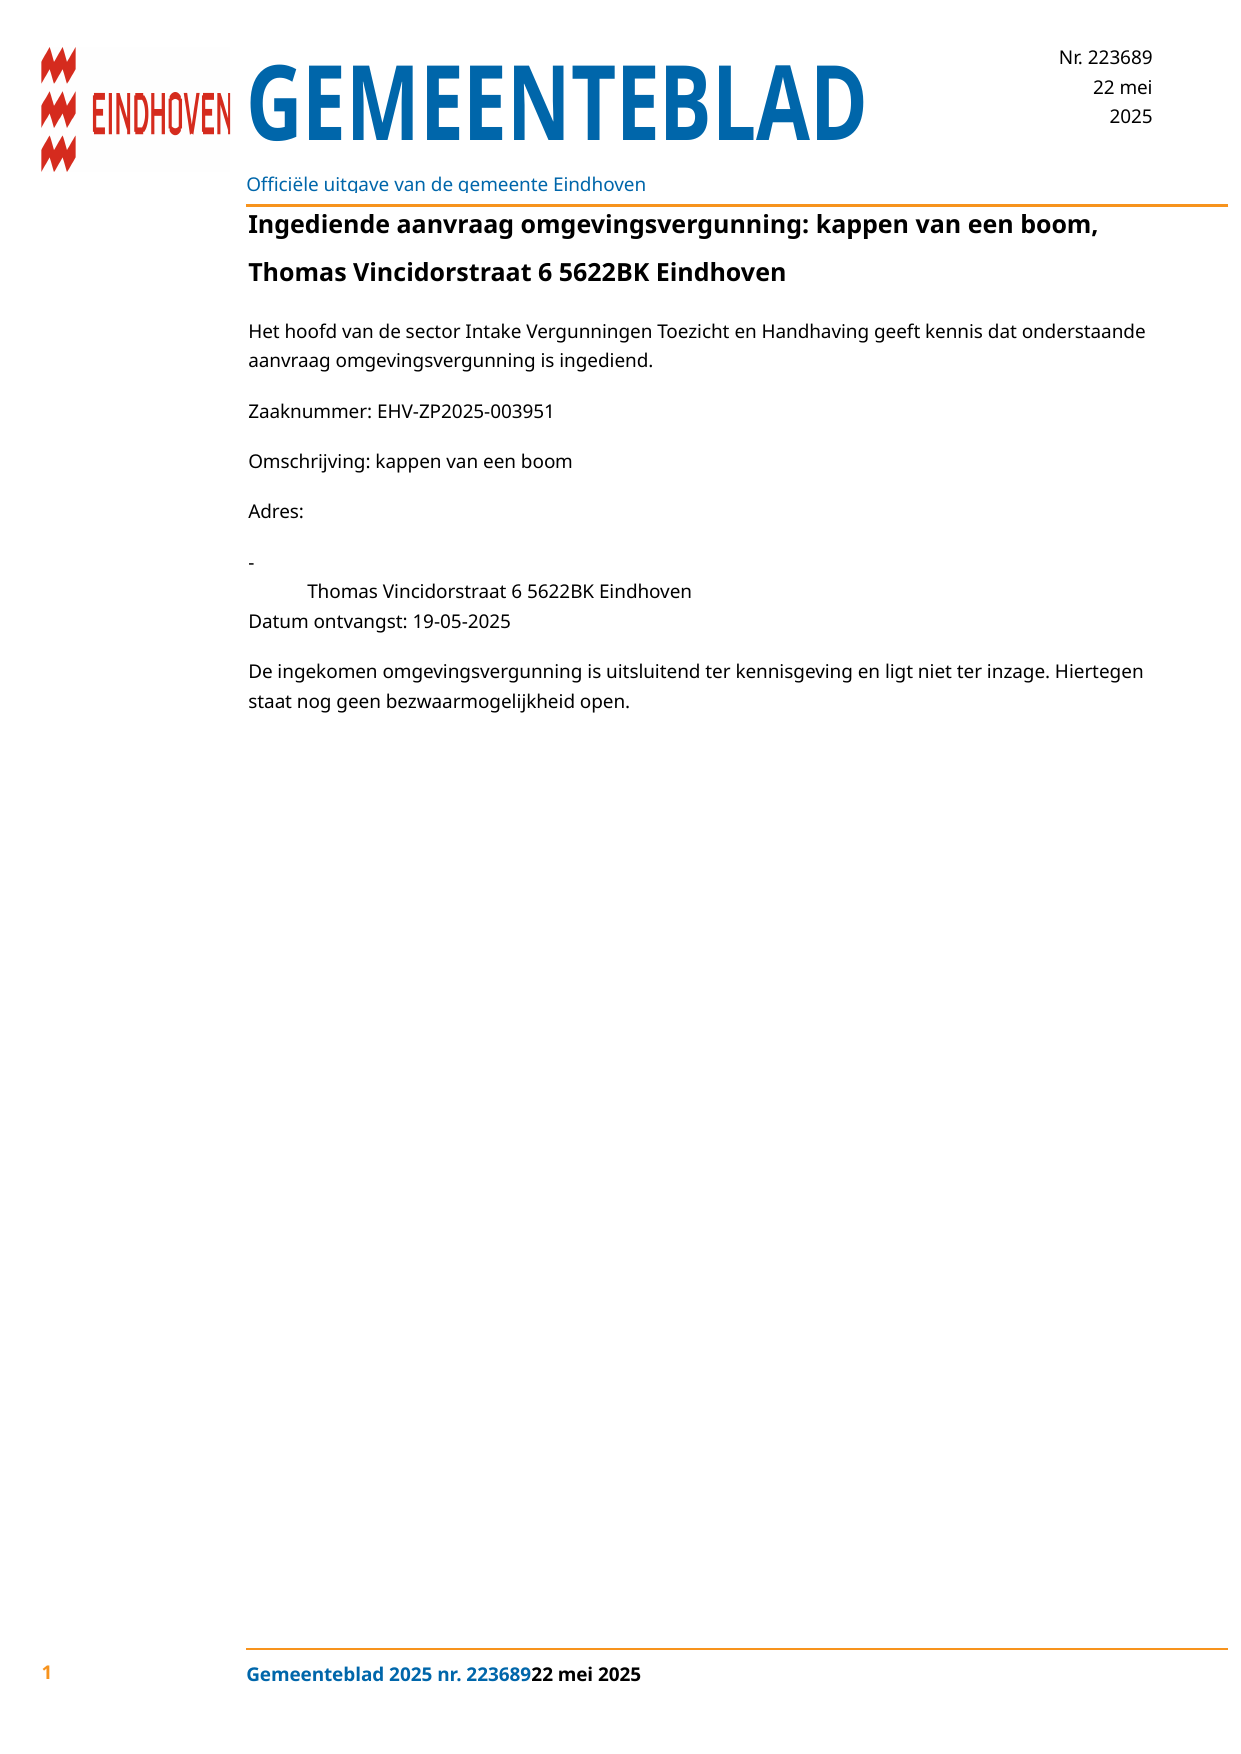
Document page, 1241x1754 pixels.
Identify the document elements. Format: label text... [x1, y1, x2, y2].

picture [41, 47, 231, 172]
text Ingediende aanvraag omgevingsvergunning: kappen van een boom, Thomas Vincidorstraat 6 5622BK Eindhoven [248, 207, 1152, 288]
text De ingekomen omgevingsvergunning is uitsluitend ter kennisgeving en ligt niet ter inzage. Hiertegen staat nog geen bezwaarmogelijkheid open. [248, 659, 1152, 714]
list Thomas Vincidorstraat 6 5622BK Eindhoven [248, 579, 1152, 604]
text Zaaknummer: EHV-ZP2025-003951 [248, 398, 1152, 424]
text Het hoofd van de sector Intake Vergunningen Toezicht en Handhaving geeft kennis dat onderstaande aanvraag omgevingsvergunning is ingediend. [248, 318, 1152, 373]
text Omschrijving: kappen van een boom [248, 448, 1152, 474]
text Datum ontvangst: 19-05-2025 [248, 608, 1152, 634]
text Adres: [248, 499, 1152, 524]
